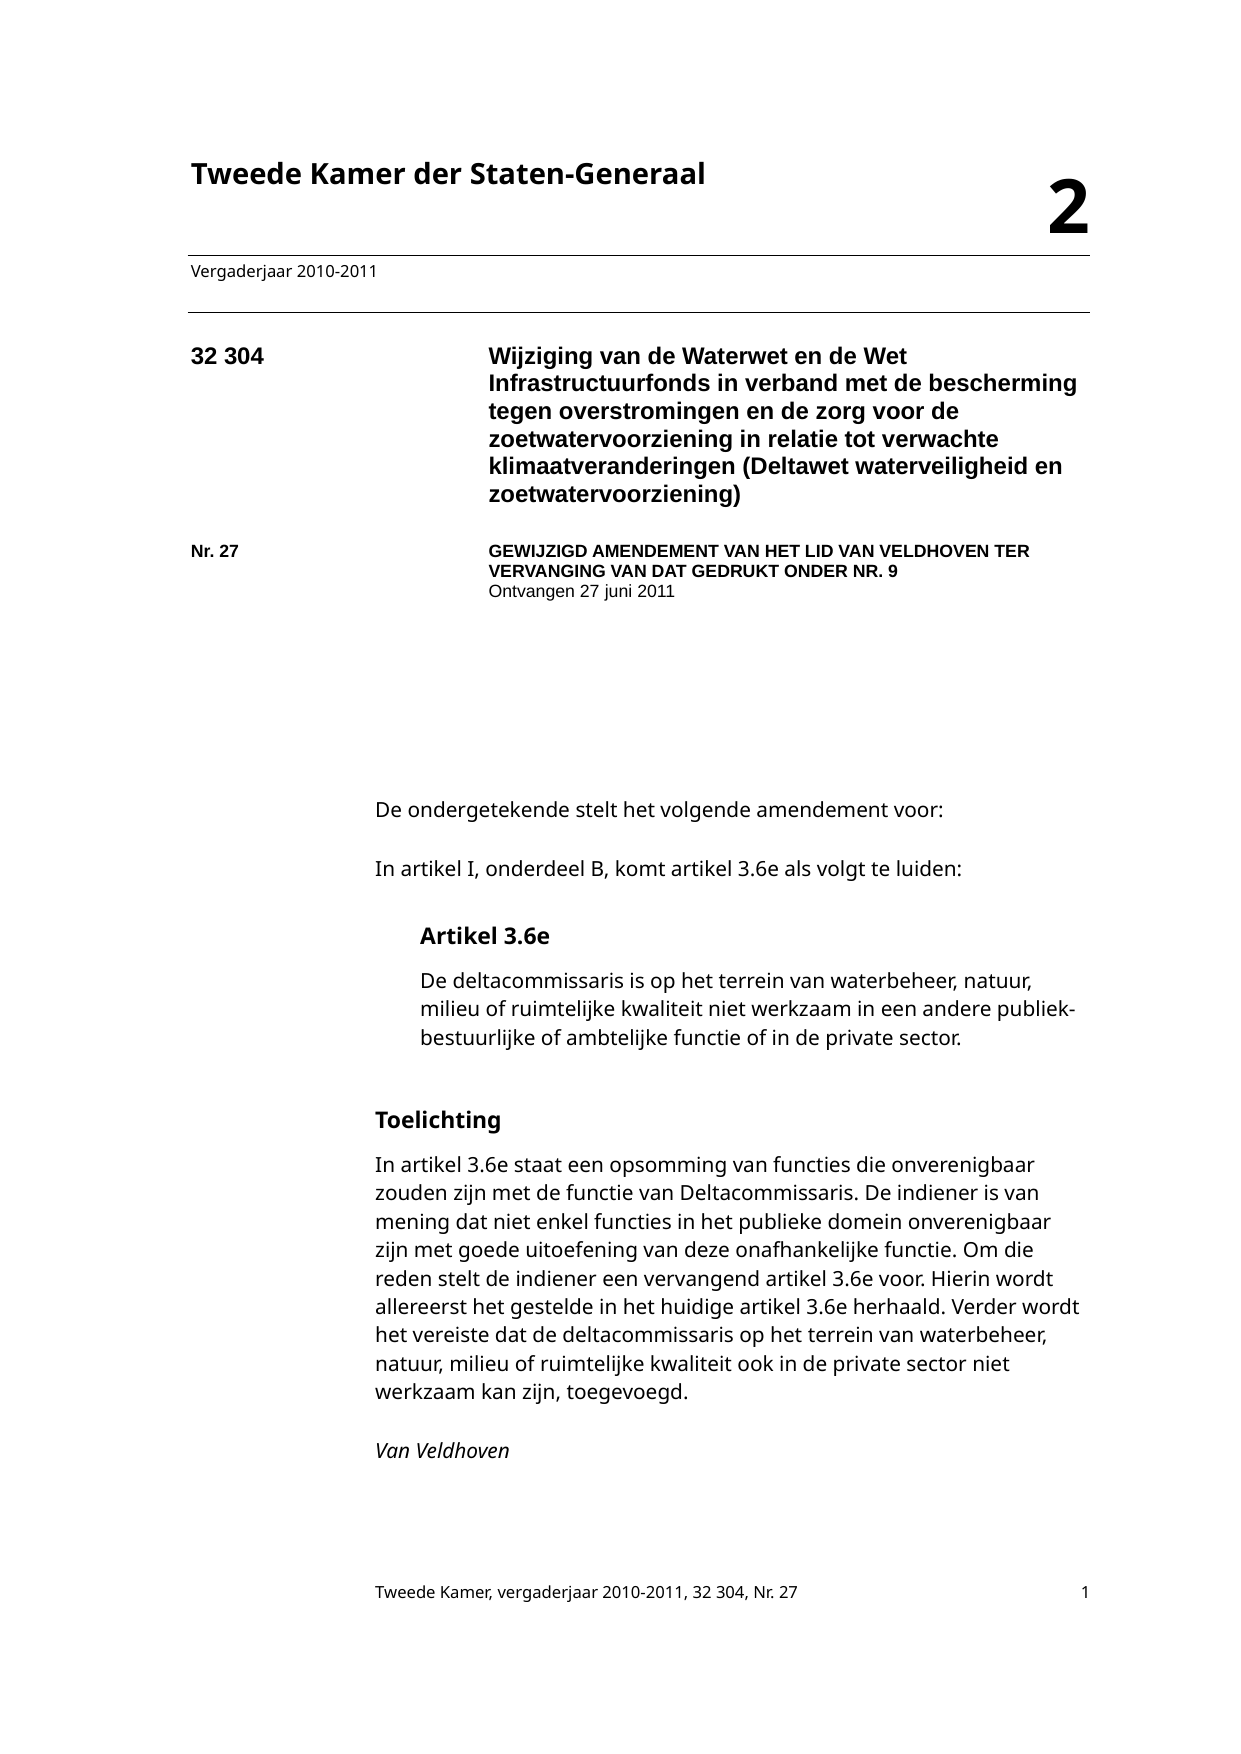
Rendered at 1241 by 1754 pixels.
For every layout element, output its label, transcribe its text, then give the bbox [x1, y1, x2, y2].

table_cell GEWIJZIGD AMENDEMENT VAN HET LID VAN VELDHOVEN TER VERVANGING VAN DAT GEDRUKT ONDER NR. 9 Ontvangen 27 juni 2011 [485, 538, 1090, 677]
table_cell [188, 313, 485, 339]
table_cell [485, 313, 1090, 339]
text Van Veldhoven [375, 1436, 1090, 1464]
subtitle Artikel 3.6e [420, 920, 1090, 951]
table_header Tweede Kamer der Staten-Generaal [188, 150, 909, 255]
text In artikel I, onderdeel B, komt artikel 3.6e als volgt te luiden: [375, 854, 1090, 882]
table_cell Wijziging van de Waterwet en de Wet Infrastructuurfonds in verband met de bescherming tegen overstromingen en de zorg voor de zoetwatervoorziening in relatie tot verwachte klimaatveranderingen (Deltawet waterveiligheid en zoetwatervoorziening) [485, 339, 1090, 537]
text In artikel 3.6e staat een opsomming van functies die onverenigbaar zouden zijn met de functie van Deltacommissaris. De indiener is van mening dat niet enkel functies in het publieke domein onverenigbaar zijn met goede uitoefening van deze onafhankelijke functie. Om die reden stelt de indiener een vervangend artikel 3.6e voor. Hierin wordt allereerst het gestelde in het huidige artikel 3.6e herhaald. Verder wordt het vereiste dat de deltacommissaris op het terrein van waterbeheer, natuur, milieu of ruimtelijke kwaliteit ook in de private sector niet werkzaam kan zijn, toegevoegd. [375, 1150, 1090, 1406]
table_cell Nr. 27 [188, 538, 485, 677]
table_cell [485, 256, 1090, 312]
text De deltacommissaris is op het terrein van waterbeheer, natuur, milieu of ruimtelijke kwaliteit niet werkzaam in een andere publiek-bestuurlijke of ambtelijke functie of in de private sector. [420, 966, 1090, 1051]
text De ondergetekende stelt het volgende amendement voor: [375, 795, 1090, 824]
table_cell 32 304 [188, 339, 485, 537]
subtitle Toelichting [375, 1104, 1090, 1135]
table_cell Vergaderjaar 2010-2011 [188, 256, 485, 312]
table_header 2 [910, 150, 1090, 255]
